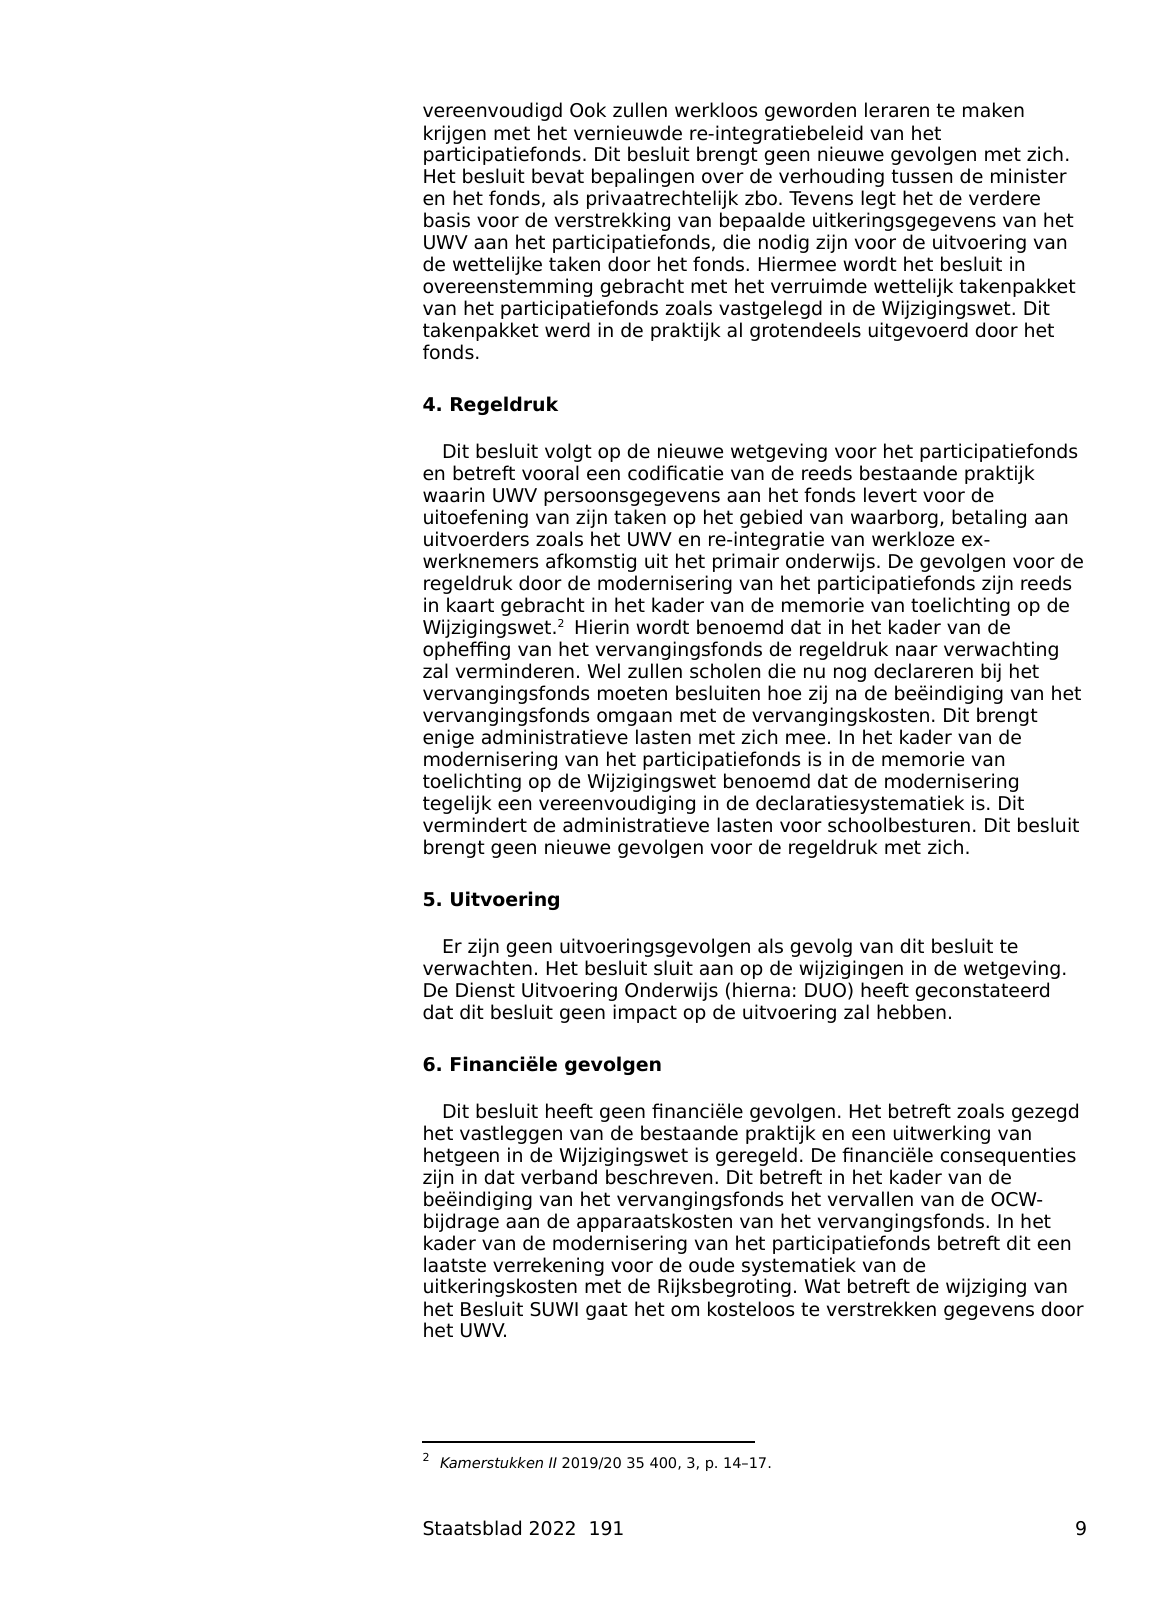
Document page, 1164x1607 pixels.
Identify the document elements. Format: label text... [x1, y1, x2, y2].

subtitle 6. Financiële gevolgen [422, 1054, 1087, 1076]
subtitle 4. Regeldruk [422, 394, 1087, 416]
text Kamerstukken II 2019/20 35 400, 3, p. 14–17. [422, 1451, 1087, 1473]
text Er zijn geen uitvoeringsgevolgen als gevolg van dit besluit te verwachten. Het besluit sluit aan op de wijzigingen in de wetgeving. De Dienst Uitvoering Onderwijs (hierna: DUO) heeft geconstateerd dat dit besluit geen impact op de uitvoering zal hebben. [422, 936, 1087, 1024]
text Dit besluit heeft geen financiële gevolgen. Het betreft zoals gezegd het vastleggen van de bestaande praktijk en een uitwerking van hetgeen in de Wijzigingswet is geregeld. De financiële consequenties zijn in dat verband beschreven. Dit betreft in het kader van de beëindiging van het vervangingsfonds het vervallen van de OCW-bijdrage aan de apparaatskosten van het vervangingsfonds. In het kader van de modernisering van het participatiefonds betreft dit een laatste verrekening voor de oude systematiek van de uitkeringskosten met de Rijksbegroting. Wat betreft de wijziging van het Besluit SUWI gaat het om kosteloos te verstrekken gegevens door het UWV. [422, 1101, 1087, 1342]
text Dit besluit volgt op de nieuwe wetgeving voor het participatiefonds en betreft vooral een codificatie van de reeds bestaande praktijk waarin UWV persoonsgegevens aan het fonds levert voor de uitoefening van zijn taken op het gebied van waarborg, betaling aan uitvoerders zoals het UWV en re-integratie van werkloze ex-werknemers afkomstig uit het primair onderwijs. De gevolgen voor de regeldruk door de modernisering van het participatiefonds zijn reeds in kaart gebracht in het kader van de memorie van toelichting op de Wijzigingswet. Hierin wordt benoemd dat in het kader van de opheffing van het vervangingsfonds de regeldruk naar verwachting zal verminderen. Wel zullen scholen die nu nog declareren bij het vervangingsfonds moeten besluiten hoe zij na de beëindiging van het vervangingsfonds omgaan met de vervangingskosten. Dit brengt enige administratieve lasten met zich mee. In het kader van de modernisering van het participatiefonds is in de memorie van toelichting op de Wijzigingswet benoemd dat de modernisering tegelijk een vereenvoudiging in de declaratiesystematiek is. Dit vermindert de administratieve lasten voor schoolbesturen. Dit besluit brengt geen nieuwe gevolgen voor de regeldruk met zich. [422, 441, 1087, 859]
text vereenvoudigd Ook zullen werkloos geworden leraren te maken krijgen met het vernieuwde re-integratiebeleid van het participatiefonds. Dit besluit brengt geen nieuwe gevolgen met zich. Het besluit bevat bepalingen over de verhouding tussen de minister en het fonds, als privaatrechtelijk zbo. Tevens legt het de verdere basis voor de verstrekking van bepaalde uitkeringsgegevens van het UWV aan het participatiefonds, die nodig zijn voor de uitvoering van de wettelijke taken door het fonds. Hiermee wordt het besluit in overeenstemming gebracht met het verruimde wettelijk takenpakket van het participatiefonds zoals vastgelegd in de Wijzigingswet. Dit takenpakket werd in de praktijk al grotendeels uitgevoerd door het fonds. [422, 100, 1087, 364]
subtitle 5. Uitvoering [422, 889, 1087, 911]
